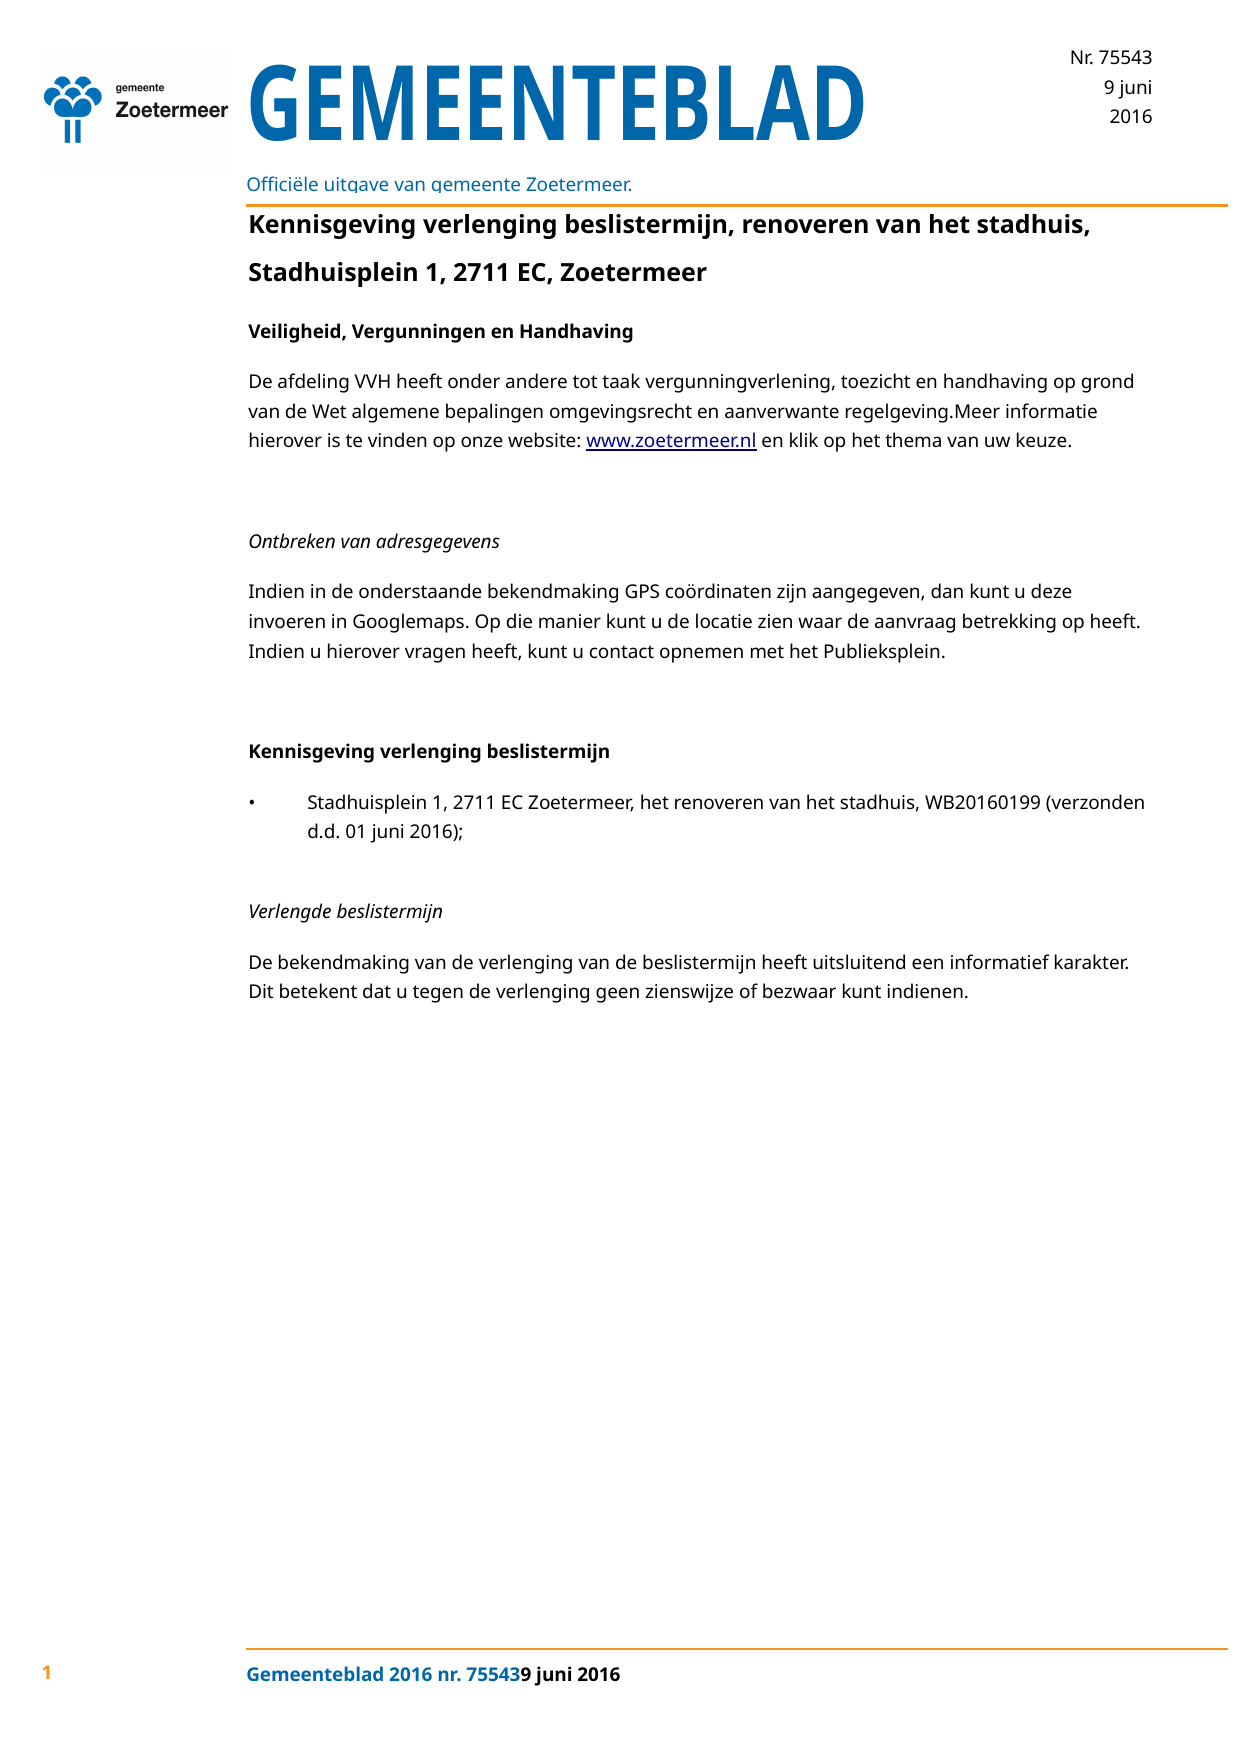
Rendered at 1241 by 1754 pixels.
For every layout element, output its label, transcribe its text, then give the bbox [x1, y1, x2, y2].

text Indien in de onderstaande bekendmaking GPS coördinaten zijn aangegeven, dan kunt u deze invoeren in Googlemaps. Op die manier kunt u de locatie zien waar de aanvraag betrekking op heeft. Indien u hierover vragen heeft, kunt u contact opnemen met het Publieksplein. [248, 579, 1152, 664]
text Kennisgeving verlenging beslistermijn [248, 739, 1152, 764]
text De bekendmaking van de verlenging van de beslistermijn heeft uitsluitend een informatief karakter. Dit betekent dat u tegen de verlenging geen zienswijze of bezwaar kunt indienen. [248, 949, 1152, 1004]
text Veiligheid, Vergunningen en Handhaving [248, 318, 1152, 344]
list Stadhuisplein 1, 2711 EC Zoetermeer, het renoveren van het stadhuis, WB20160199 (verzonden d.d. 01 juni 2016); [248, 789, 1152, 844]
text Kennisgeving verlenging beslistermijn, renoveren van het stadhuis, Stadhuisplein 1, 2711 EC, Zoetermeer [248, 207, 1152, 288]
text Ontbreken van adresgegevens [248, 528, 1152, 554]
picture [41, 47, 231, 172]
text De afdeling VVH heeft onder andere tot taak vergunningverlening, toezicht en handhaving op grond van de Wet algemene bepalingen omgevingsrecht en aanverwante regelgeving.Meer informatie hierover is te vinden op onze website: www.zoetermeer.nl en klik op het thema van uw keuze. [248, 368, 1152, 453]
text Verlengde beslistermijn [248, 899, 1152, 924]
